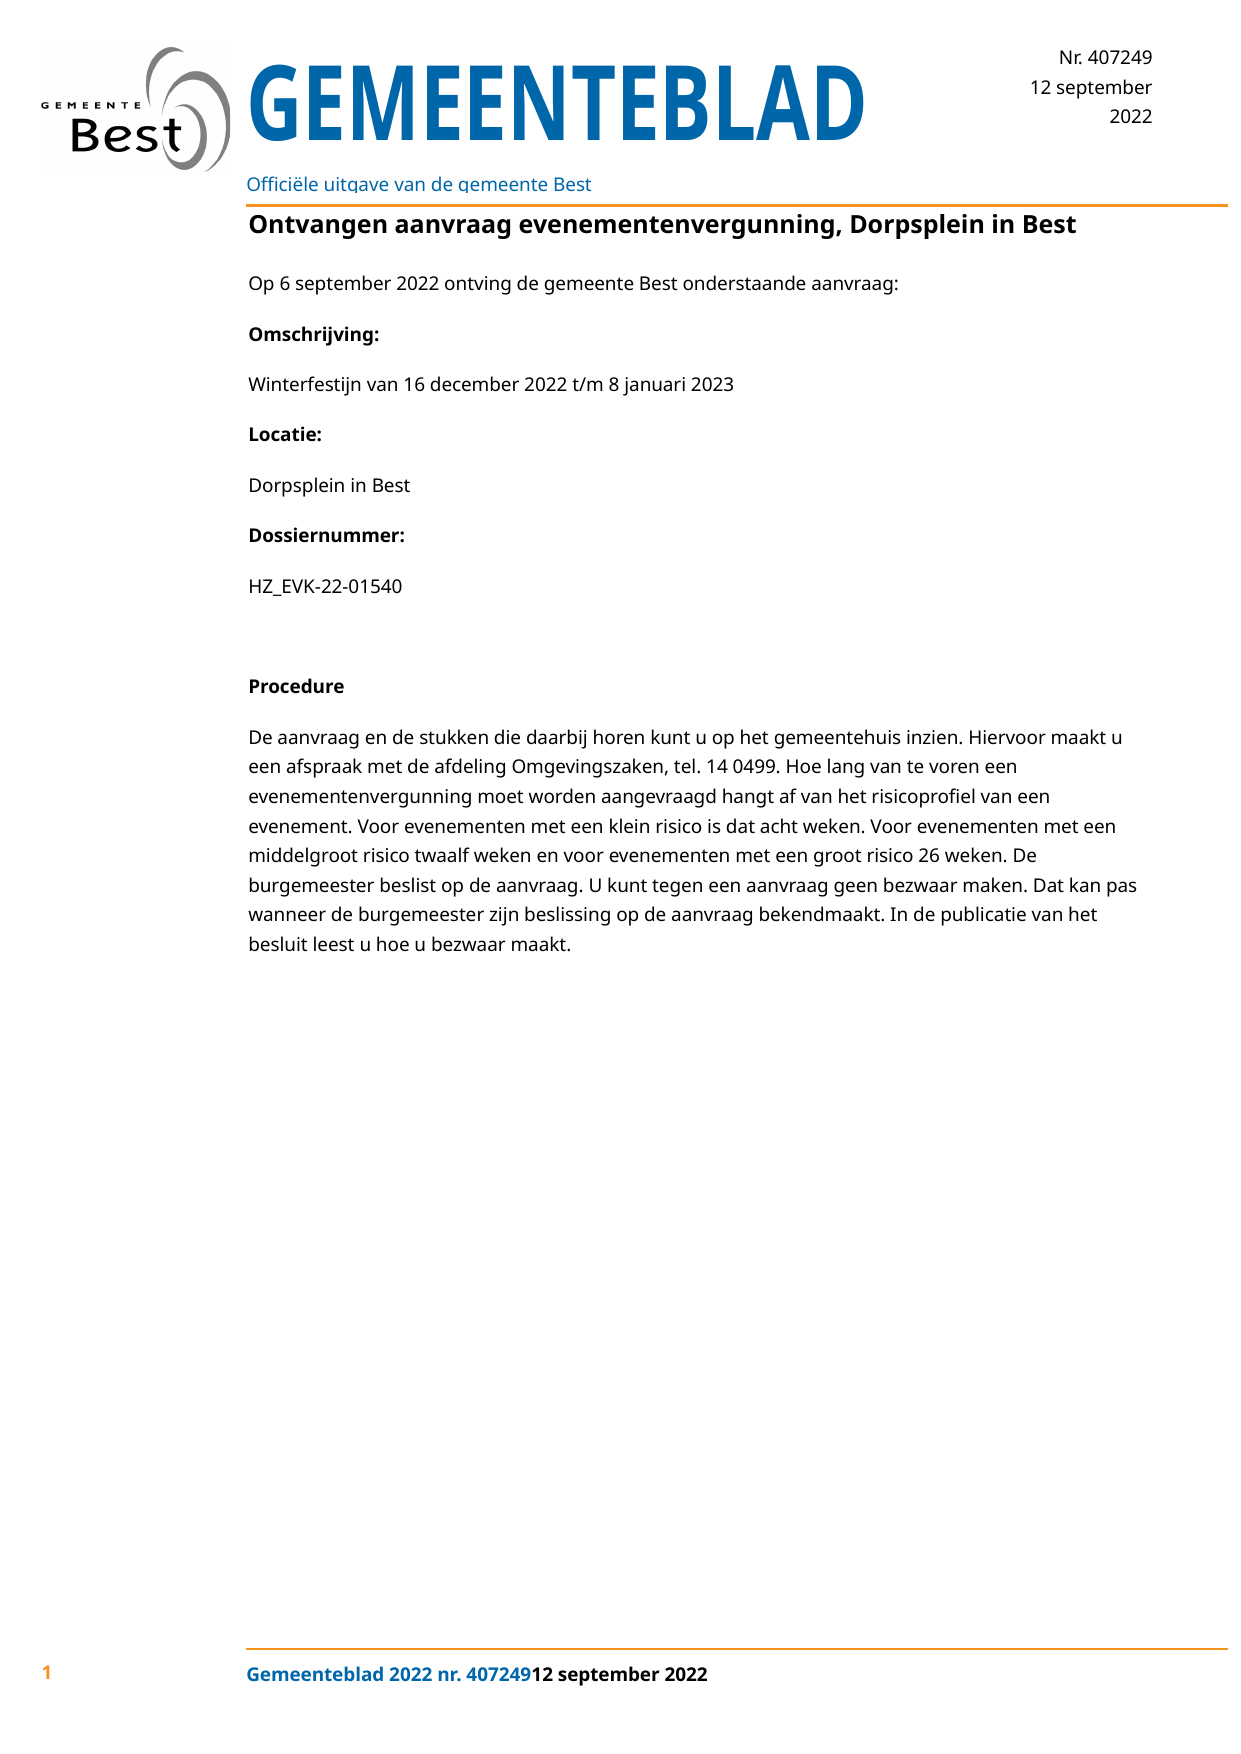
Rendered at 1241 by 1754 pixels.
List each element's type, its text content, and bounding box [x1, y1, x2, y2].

text Ontvangen aanvraag evenementenvergunning, Dorpsplein in Best [248, 207, 1152, 241]
picture [41, 47, 231, 172]
text Locatie: [248, 422, 1152, 447]
text HZ_EVK-22-01540 [248, 573, 1152, 598]
text Dossiernummer: [248, 522, 1152, 548]
text Winterfestijn van 16 december 2022 t/m 8 januari 2023 [248, 371, 1152, 397]
text Op 6 september 2022 ontving de gemeente Best onderstaande aanvraag: [248, 270, 1152, 296]
text De aanvraag en de stukken die daarbij horen kunt u op het gemeentehuis inzien. Hiervoor maakt u een afspraak met de afdeling Omgevingszaken, tel. 14 0499. Hoe lang van te voren een evenementenvergunning moet worden aangevraagd hangt af van het risicoprofiel van een evenement. Voor evenementen met een klein risico is dat acht weken. Voor evenementen met een middelgroot risico twaalf weken en voor evenementen met een groot risico 26 weken. De burgemeester beslist op de aanvraag. U kunt tegen een aanvraag geen bezwaar maken. Dat kan pas wanneer de burgemeester zijn beslissing op de aanvraag bekendmaakt. In de publicatie van het besluit leest u hoe u bezwaar maakt. [248, 724, 1152, 957]
text Procedure [248, 674, 1152, 699]
text Omschrijving: [248, 321, 1152, 346]
text Dorpsplein in Best [248, 472, 1152, 498]
